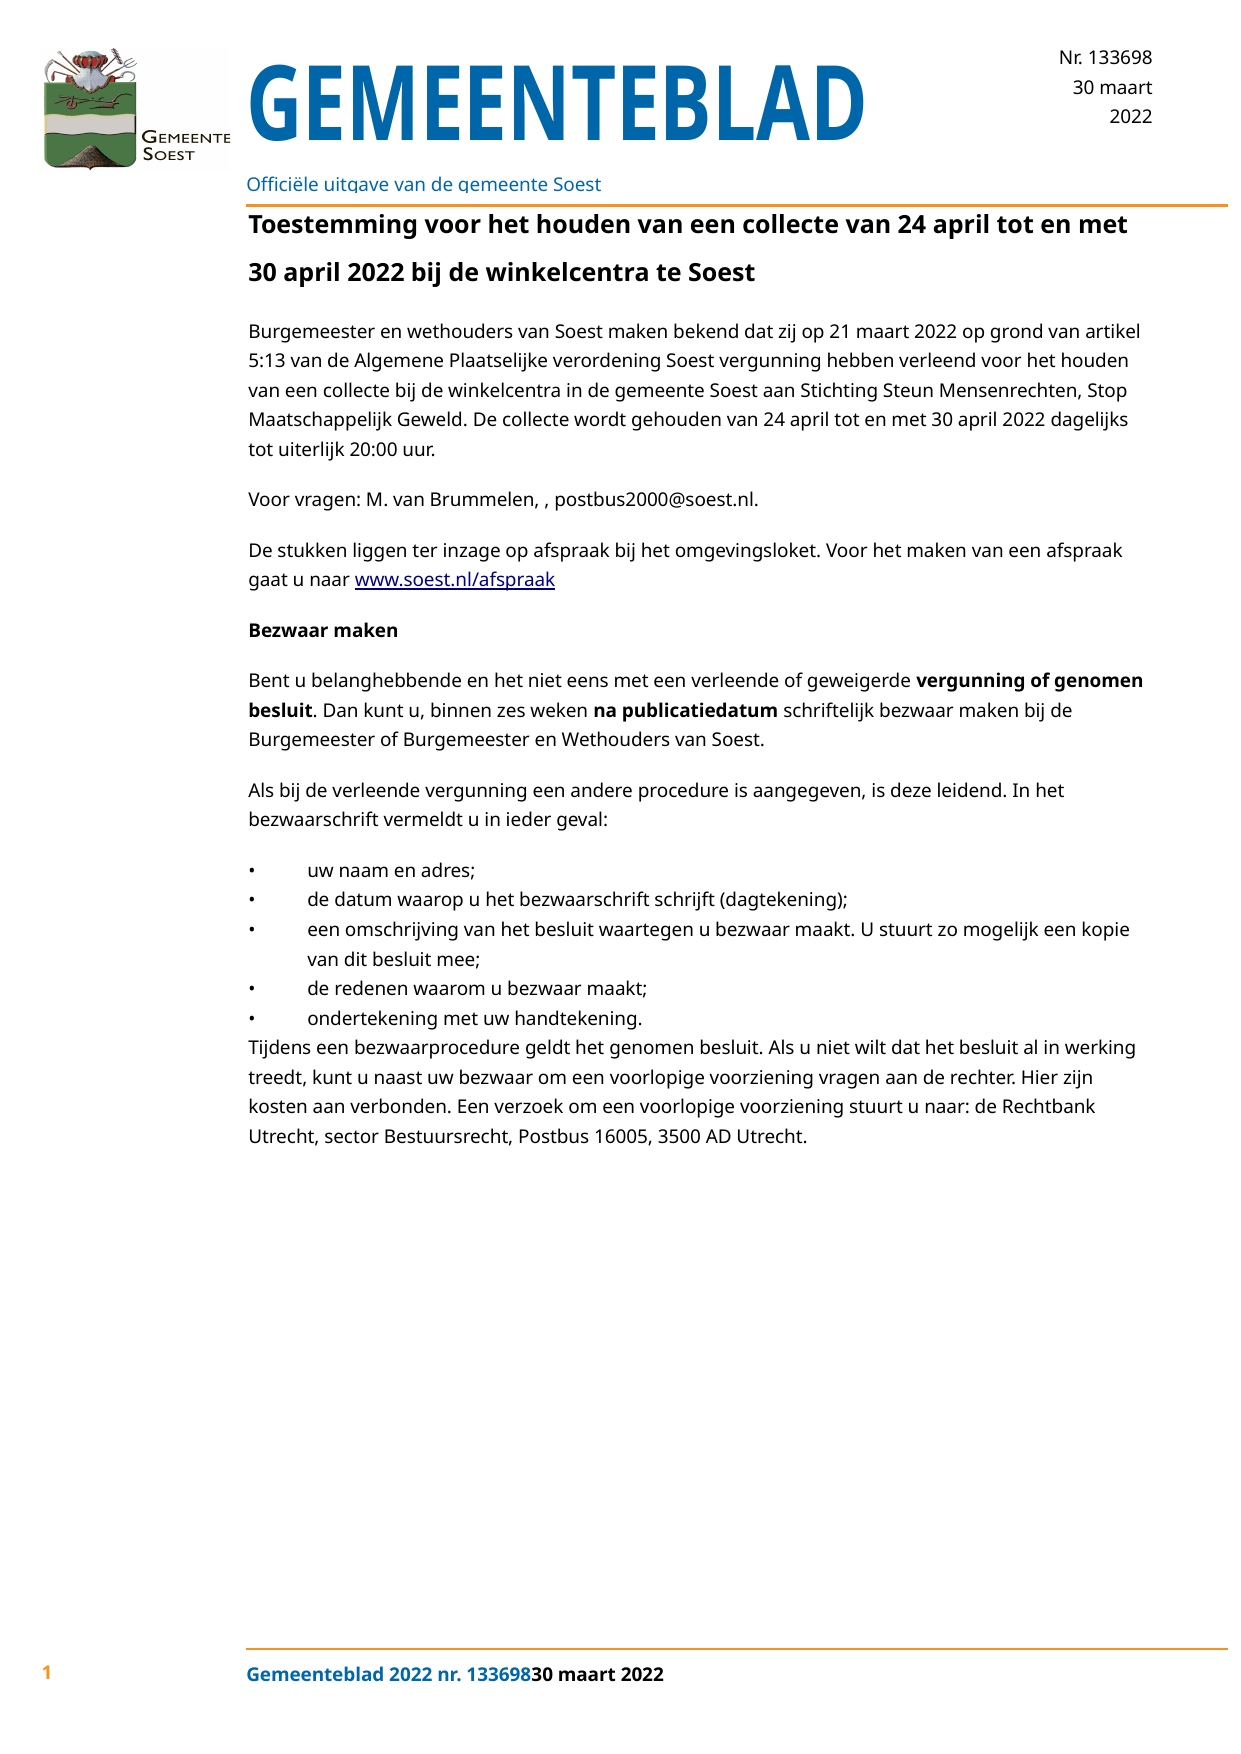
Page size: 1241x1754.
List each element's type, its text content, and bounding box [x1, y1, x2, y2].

list ondertekening met uw handtekening. [248, 1005, 1152, 1031]
text De stukken liggen ter inzage op afspraak bij het omgevingsloket. Voor het maken van een afspraak gaat u naar www.soest.nl/afspraak [248, 537, 1152, 592]
text Bent u belanghebbende en het niet eens met een verleende of geweigerde vergunning of genomen besluit. Dan kunt u, binnen zes weken na publicatiedatum schriftelijk bezwaar maken bij de Burgemeester of Burgemeester en Wethouders van Soest. [248, 667, 1152, 752]
text Toestemming voor het houden van een collecte van 24 april tot en met 30 april 2022 bij de winkelcentra te Soest [248, 207, 1152, 288]
text Bezwaar maken [248, 617, 1152, 643]
text Burgemeester en wethouders van Soest maken bekend dat zij op 21 maart 2022 op grond van artikel 5:13 van de Algemene Plaatselijke verordening Soest vergunning hebben verleend voor het houden van een collecte bij de winkelcentra in de gemeente Soest aan Stichting Steun Mensenrechten, Stop Maatschappelijk Geweld. De collecte wordt gehouden van 24 april tot en met 30 april 2022 dagelijks tot uiterlijk 20:00 uur. [248, 318, 1152, 462]
list de redenen waarom u bezwaar maakt; [248, 975, 1152, 1001]
list de datum waarop u het bezwaarschrift schrijft (dagtekening); [248, 887, 1152, 912]
picture [41, 47, 231, 172]
text Voor vragen: M. van Brummelen, , postbus2000@soest.nl. [248, 487, 1152, 512]
text Tijdens een bezwaarprocedure geldt het genomen besluit. Als u niet wilt dat het besluit al in werking treedt, kunt u naast uw bezwaar om een voorlopige voorziening vragen aan de rechter. Hier zijn kosten aan verbonden. Een verzoek om een voorlopige voorziening stuurt u naar: de Rechtbank Utrecht, sector Bestuursrecht, Postbus 16005, 3500 AD Utrecht. [248, 1034, 1152, 1149]
list uw naam en adres; [248, 857, 1152, 883]
text Als bij de verleende vergunning een andere procedure is aangegeven, is deze leidend. In het bezwaarschrift vermeldt u in ieder geval: [248, 777, 1152, 832]
list een omschrijving van het besluit waartegen u bezwaar maakt. U stuurt zo mogelijk een kopie van dit besluit mee; [248, 916, 1152, 972]
